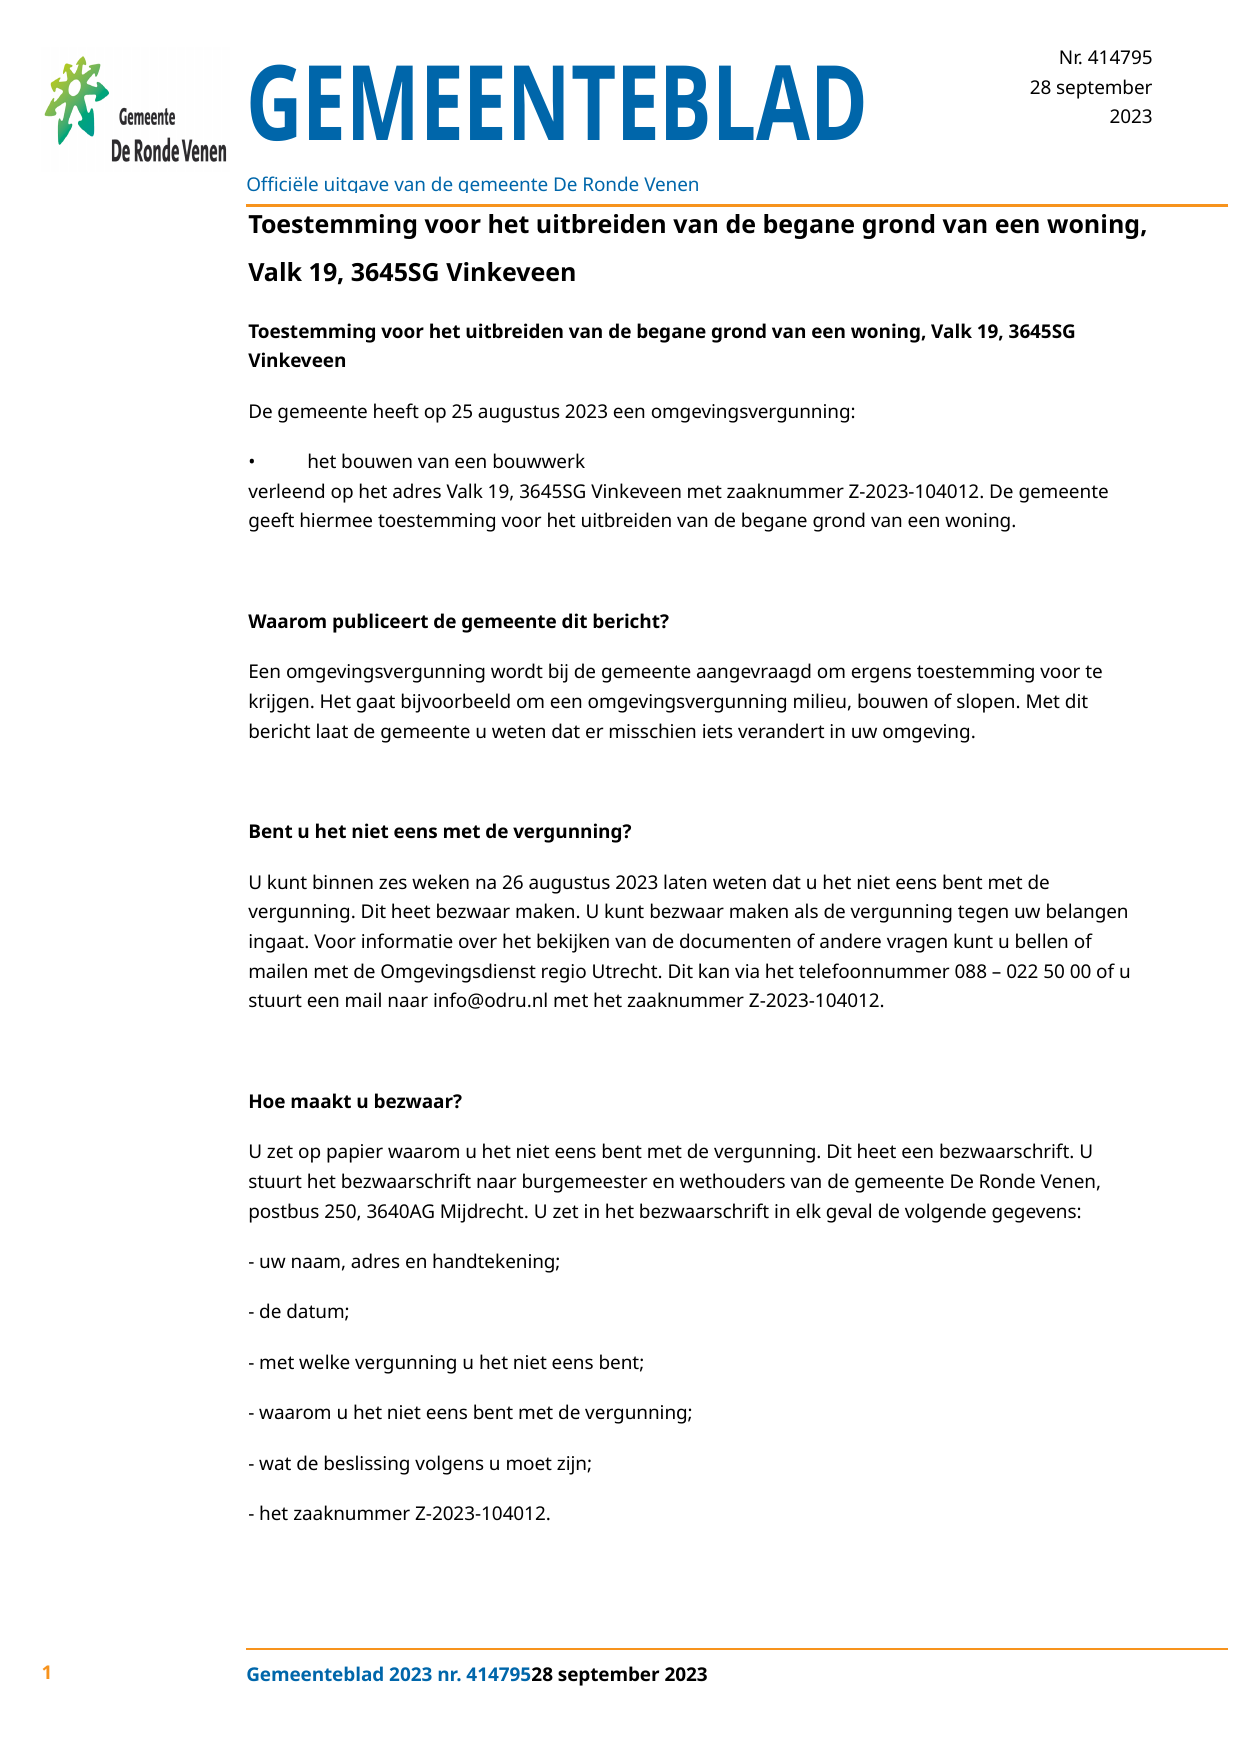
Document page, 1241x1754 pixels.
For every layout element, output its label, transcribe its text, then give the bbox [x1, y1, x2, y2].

text De gemeente heeft op 25 augustus 2023 een omgevingsvergunning: [248, 398, 1152, 424]
text Hoe maakt u bezwaar? [248, 1088, 1152, 1114]
list het bouwen van een bouwwerk [248, 448, 1152, 474]
picture [41, 47, 231, 172]
text verleend op het adres Valk 19, 3645SG Vinkeveen met zaaknummer Z-2023-104012. De gemeente geeft hiermee toestemming voor het uitbreiden van de begane grond van een woning. [248, 478, 1152, 533]
text - met welke vergunning u het niet eens bent; [248, 1349, 1152, 1375]
text U zet op papier waarom u het niet eens bent met de vergunning. Dit heet een bezwaarschrift. U stuurt het bezwaarschrift naar burgemeester en wethouders van de gemeente De Ronde Venen, postbus 250, 3640AG Mijdrecht. U zet in het bezwaarschrift in elk geval de volgende gegevens: [248, 1139, 1152, 1224]
text - het zaaknummer Z-2023-104012. [248, 1500, 1152, 1526]
text U kunt binnen zes weken na 26 augustus 2023 laten weten dat u het niet eens bent met de vergunning. Dit heet bezwaar maken. U kunt bezwaar maken als de vergunning tegen uw belangen ingaat. Voor informatie over het bekijken van de documenten of andere vragen kunt u bellen of mailen met de Omgevingsdienst regio Utrecht. Dit kan via het telefoonnummer 088 – 022 50 00 of u stuurt een mail naar info@odru.nl met het zaaknummer Z-2023-104012. [248, 869, 1152, 1013]
text - uw naam, adres en handtekening; [248, 1248, 1152, 1274]
text - wat de beslissing volgens u moet zijn; [248, 1450, 1152, 1476]
text Een omgevingsvergunning wordt bij de gemeente aangevraagd om ergens toestemming voor te krijgen. Het gaat bijvoorbeeld om een omgevingsvergunning milieu, bouwen of slopen. Met dit bericht laat de gemeente u weten dat er misschien iets verandert in uw omgeving. [248, 659, 1152, 744]
text - waarom u het niet eens bent met de vergunning; [248, 1399, 1152, 1425]
text Bent u het niet eens met de vergunning? [248, 819, 1152, 844]
text Toestemming voor het uitbreiden van de begane grond van een woning, Valk 19, 3645SG Vinkeveen [248, 207, 1152, 288]
text - de datum; [248, 1299, 1152, 1324]
text Waarom publiceert de gemeente dit bericht? [248, 608, 1152, 634]
text Toestemming voor het uitbreiden van de begane grond van een woning, Valk 19, 3645SG Vinkeveen [248, 318, 1152, 373]
